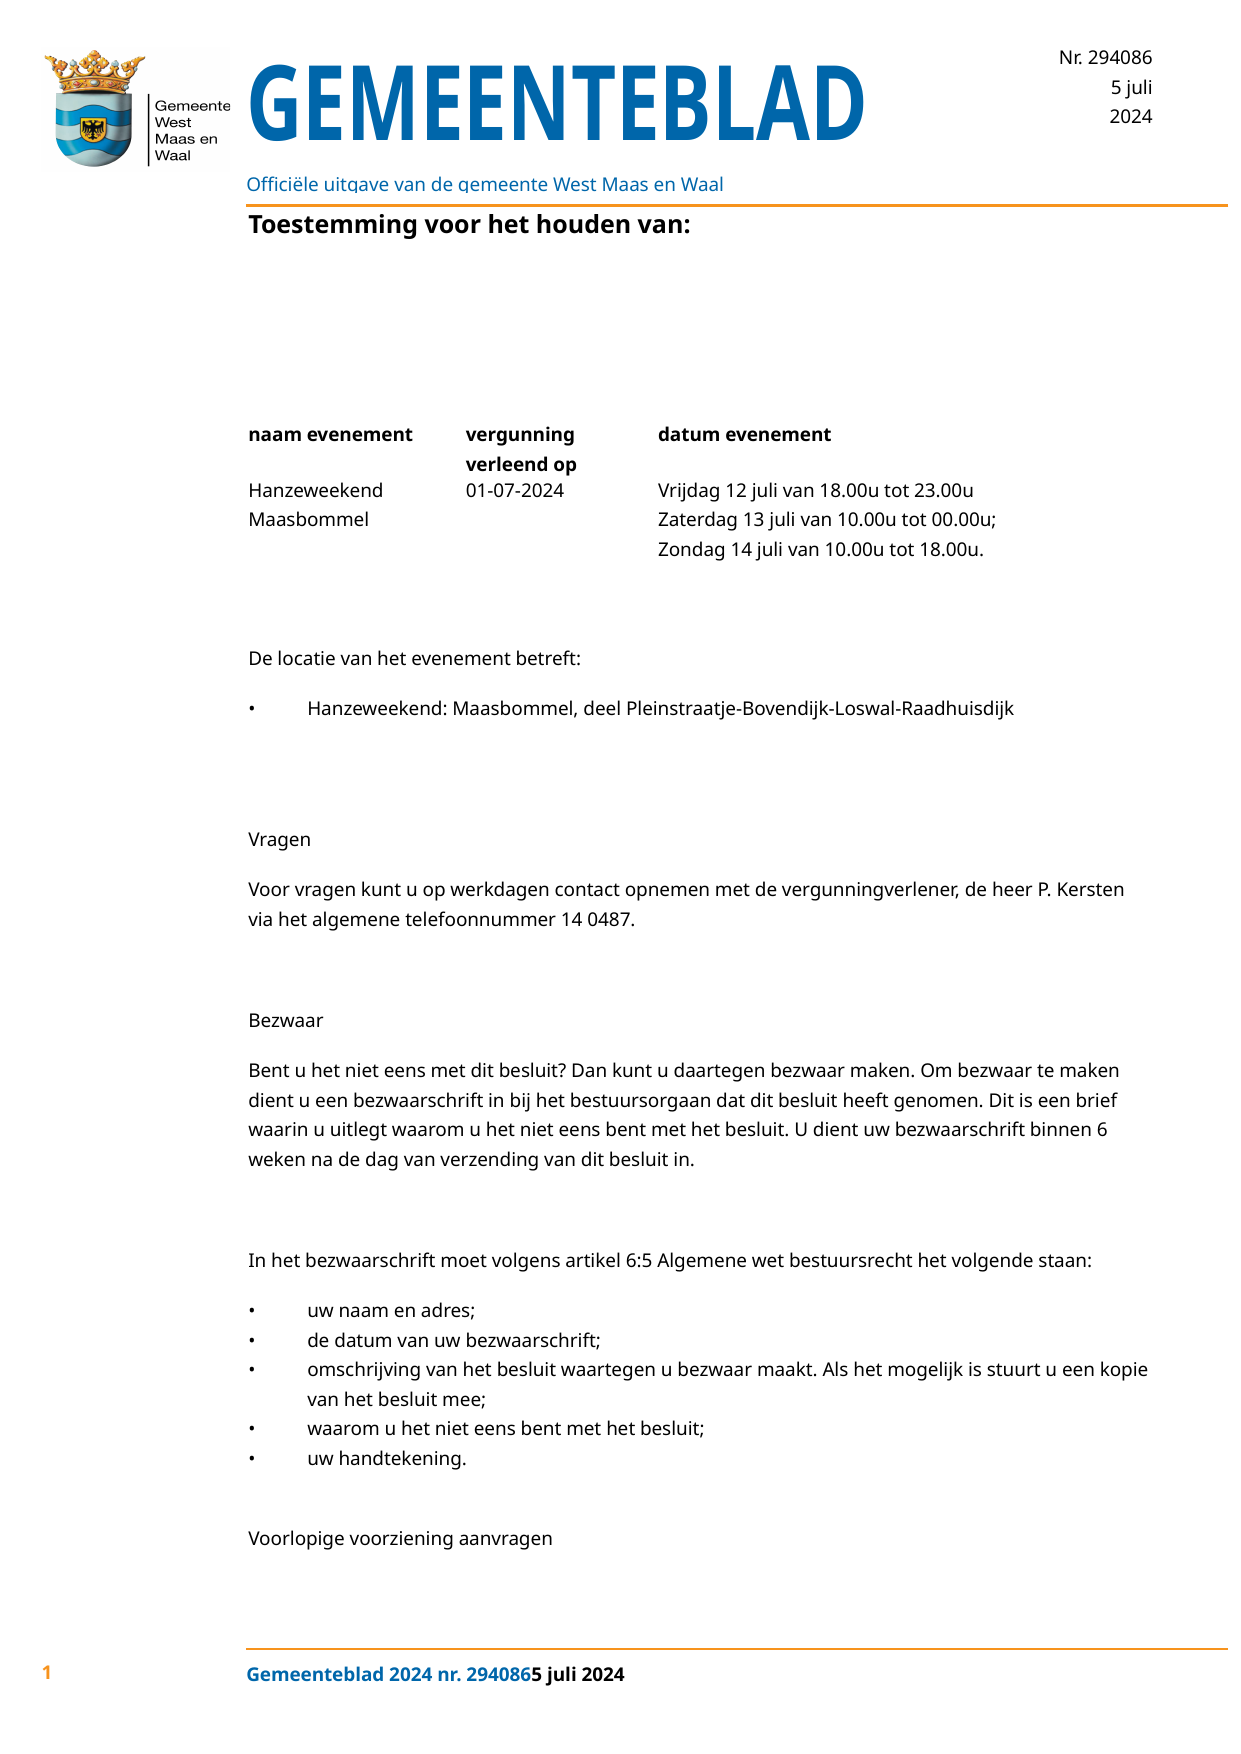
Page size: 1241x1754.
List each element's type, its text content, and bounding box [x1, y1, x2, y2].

text Vragen [248, 826, 1152, 852]
list Hanzeweekend: Maasbommel, deel Pleinstraatje-Bovendijk-Loswal-Raadhuisdijk [248, 696, 1152, 721]
picture [41, 47, 231, 172]
list uw handtekening. [248, 1445, 1152, 1471]
text In het bezwaarschrift moet volgens artikel 6:5 Algemene wet bestuursrecht het volgende staan: [248, 1247, 1152, 1272]
table_header vergunning verleend op [466, 422, 658, 477]
table_header naam evenement [248, 422, 466, 477]
text Bent u het niet eens met dit besluit? Dan kunt u daartegen bezwaar maken. Om bezwaar te maken dient u een bezwaarschrift in bij het bestuursorgaan dat dit besluit heeft genomen. Dit is een brief waarin u uitlegt waarom u het niet eens bent met het besluit. U dient uw bezwaarschrift binnen 6 weken na de dag van verzending van dit besluit in. [248, 1057, 1152, 1172]
table_cell 01-07-2024 [466, 477, 658, 591]
table_cell Hanzeweekend Maasbommel [248, 477, 466, 591]
table_header datum evenement [658, 422, 1152, 477]
list omschrijving van het besluit waartegen u bezwaar maakt. Als het mogelijk is stuurt u een kopie van het besluit mee; [248, 1356, 1152, 1412]
text Bezwaar [248, 1007, 1152, 1032]
text Voorlopige voorziening aanvragen [248, 1525, 1152, 1551]
list waarom u het niet eens bent met het besluit; [248, 1416, 1152, 1441]
text Voor vragen kunt u op werkdagen contact opnemen met de vergunningverlener, de heer P. Kersten via het algemene telefoonnummer 14 0487. [248, 876, 1152, 932]
text De locatie van het evenement betreft: [248, 645, 1152, 671]
list de datum van uw bezwaarschrift; [248, 1327, 1152, 1352]
text Toestemming voor het houden van: [248, 207, 1152, 241]
table_cell Vrijdag 12 juli van 18.00u tot 23.00u Zaterdag 13 juli van 10.00u tot 00.00u; Zondag 14 juli van 10.00u tot 18.00u. [658, 477, 1152, 591]
list uw naam en adres; [248, 1297, 1152, 1323]
